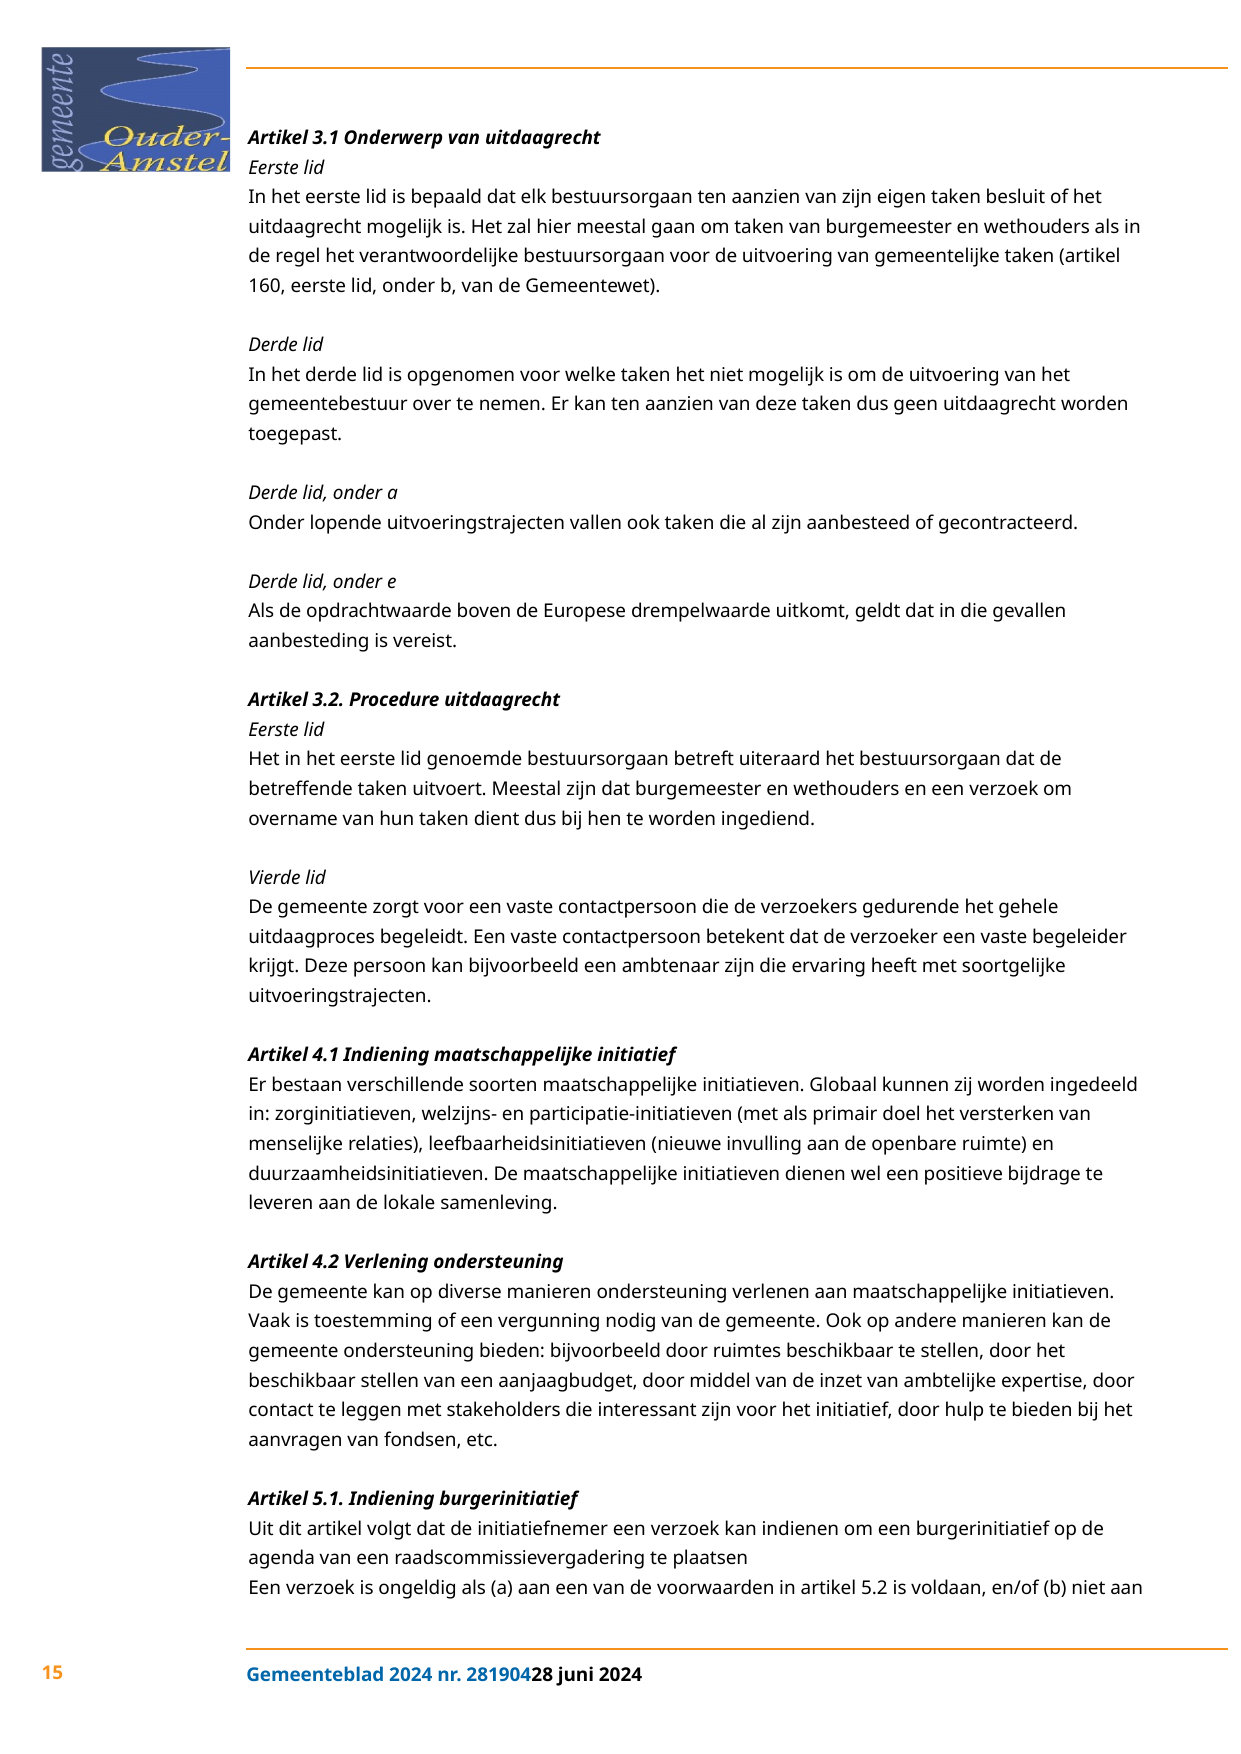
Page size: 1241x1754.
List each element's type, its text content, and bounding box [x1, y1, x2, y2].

text Derde lid [248, 331, 1152, 357]
text Artikel 5.1. Indiening burgerinitiatief [248, 1485, 1152, 1511]
text Derde lid, onder e [248, 568, 1152, 594]
picture [41, 47, 231, 172]
text Een verzoek is ongeldig als (a) aan een van de voorwaarden in artikel 5.2 is voldaan, en/of (b) niet aan [248, 1574, 1152, 1600]
text Artikel 3.2. Procedure uitdaagrecht [248, 686, 1152, 712]
text Als de opdrachtwaarde boven de Europese drempelwaarde uitkomt, geldt dat in die gevallen aanbesteding is vereist. [248, 598, 1152, 653]
text Eerste lid [248, 154, 1152, 180]
text Artikel 3.1 Onderwerp van uitdaagrecht [248, 124, 1152, 150]
text De gemeente zorgt voor een vaste contactpersoon die de verzoekers gedurende het gehele uitdaagproces begeleidt. Een vaste contactpersoon betekent dat de verzoeker een vaste begeleider krijgt. Deze persoon kan bijvoorbeeld een ambtenaar zijn die ervaring heeft met soortgelijke uitvoeringstrajecten. [248, 893, 1152, 1008]
text Onder lopende uitvoeringstrajecten vallen ook taken die al zijn aanbesteed of gecontracteerd. [248, 509, 1152, 535]
text Uit dit artikel volgt dat de initiatiefnemer een verzoek kan indienen om een burgerinitiatief op de agenda van een raadscommissievergadering te plaatsen [248, 1515, 1152, 1570]
text Eerste lid [248, 716, 1152, 742]
text In het derde lid is opgenomen voor welke taken het niet mogelijk is om de uitvoering van het gemeentebestuur over te nemen. Er kan ten aanzien van deze taken dus geen uitdaagrecht worden toegepast. [248, 361, 1152, 446]
text Artikel 4.1 Indiening maatschappelijke initiatief [248, 1041, 1152, 1067]
text Het in het eerste lid genoemde bestuursorgaan betreft uiteraard het bestuursorgaan dat de betreffende taken uitvoert. Meestal zijn dat burgemeester en wethouders en een verzoek om overname van hun taken dient dus bij hen te worden ingediend. [248, 746, 1152, 831]
text In het eerste lid is bepaald dat elk bestuursorgaan ten aanzien van zijn eigen taken besluit of het uitdaagrecht mogelijk is. Het zal hier meestal gaan om taken van burgemeester en wethouders als in de regel het verantwoordelijke bestuursorgaan voor de uitvoering van gemeentelijke taken (artikel 160, eerste lid, onder b, van de Gemeentewet). [248, 183, 1152, 298]
text De gemeente kan op diverse manieren ondersteuning verlenen aan maatschappelijke initiatieven. Vaak is toestemming of een vergunning nodig van de gemeente. Ook op andere manieren kan de gemeente ondersteuning bieden: bijvoorbeeld door ruimtes beschikbaar te stellen, door het beschikbaar stellen van een aanjaagbudget, door middel van de inzet van ambtelijke expertise, door contact te leggen met stakeholders die interessant zijn voor het initiatief, door hulp te bieden bij het aanvragen van fondsen, etc. [248, 1278, 1152, 1452]
text Er bestaan verschillende soorten maatschappelijke initiatieven. Globaal kunnen zij worden ingedeeld in: zorginitiatieven, welzijns- en participatie-initiatieven (met als primair doel het versterken van menselijke relaties), leefbaarheidsinitiatieven (nieuwe invulling aan de openbare ruimte) en duurzaamheidsinitiatieven. De maatschappelijke initiatieven dienen wel een positieve bijdrage te leveren aan de lokale samenleving. [248, 1071, 1152, 1215]
text Artikel 4.2 Verlening ondersteuning [248, 1248, 1152, 1274]
text Vierde lid [248, 864, 1152, 890]
text Derde lid, onder a [248, 479, 1152, 505]
